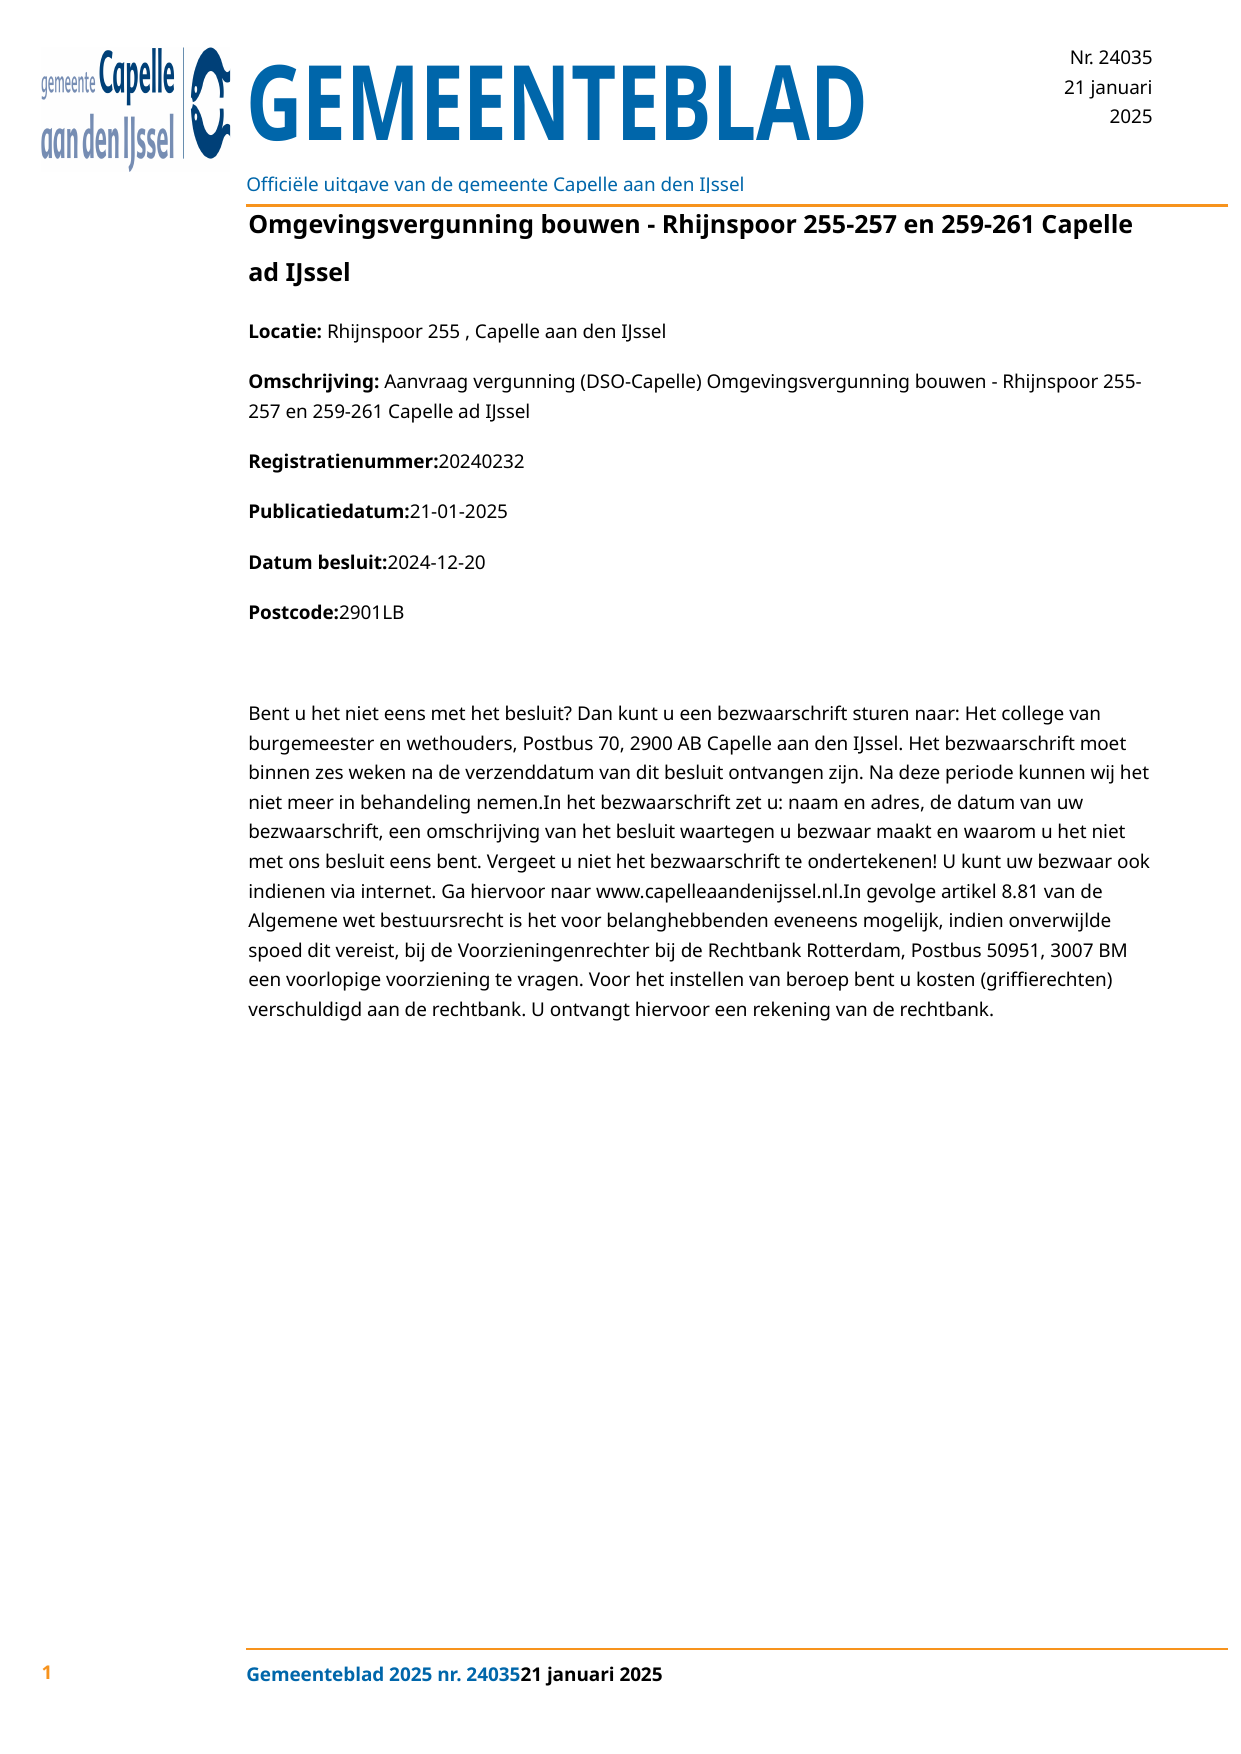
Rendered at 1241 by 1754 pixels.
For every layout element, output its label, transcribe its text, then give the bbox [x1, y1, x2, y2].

text Publicatiedatum:21-01-2025 [248, 499, 1152, 524]
picture [41, 47, 231, 172]
text Omgevingsvergunning bouwen - Rhijnspoor 255-257 en 259-261 Capelle ad IJssel [248, 207, 1152, 288]
text Registratienummer:20240232 [248, 448, 1152, 474]
text Postcode:2901LB [248, 599, 1152, 625]
text Datum besluit:2024-12-20 [248, 549, 1152, 575]
text Locatie: Rhijnspoor 255 , Capelle aan den IJssel [248, 318, 1152, 344]
text Omschrijving: Aanvraag vergunning (DSO-Capelle) Omgevingsvergunning bouwen - Rhijnspoor 255-257 en 259-261 Capelle ad IJssel [248, 368, 1152, 424]
text Bent u het niet eens met het besluit? Dan kunt u een bezwaarschrift sturen naar: Het college van burgemeester en wethouders, Postbus 70, 2900 AB Capelle aan den IJssel. Het bezwaarschrift moet binnen zes weken na de verzenddatum van dit besluit ontvangen zijn. Na deze periode kunnen wij het niet meer in behandeling nemen.In het bezwaarschrift zet u: naam en adres, de datum van uw bezwaarschrift, een omschrijving van het besluit waartegen u bezwaar maakt en waarom u het niet met ons besluit eens bent. Vergeet u niet het bezwaarschrift te ondertekenen! U kunt uw bezwaar ook indienen via internet. Ga hiervoor naar www.capelleaandenijssel.nl.In gevolge artikel 8.81 van de Algemene wet bestuursrecht is het voor belanghebbenden eveneens mogelijk, indien onverwijlde spoed dit vereist, bij de Voorzieningenrechter bij de Rechtbank Rotterdam, Postbus 50951, 3007 BM een voorlopige voorziening te vragen. Voor het instellen van beroep bent u kosten (griffierechten) verschuldigd aan de rechtbank. U ontvangt hiervoor een rekening van de rechtbank. [248, 700, 1152, 1022]
